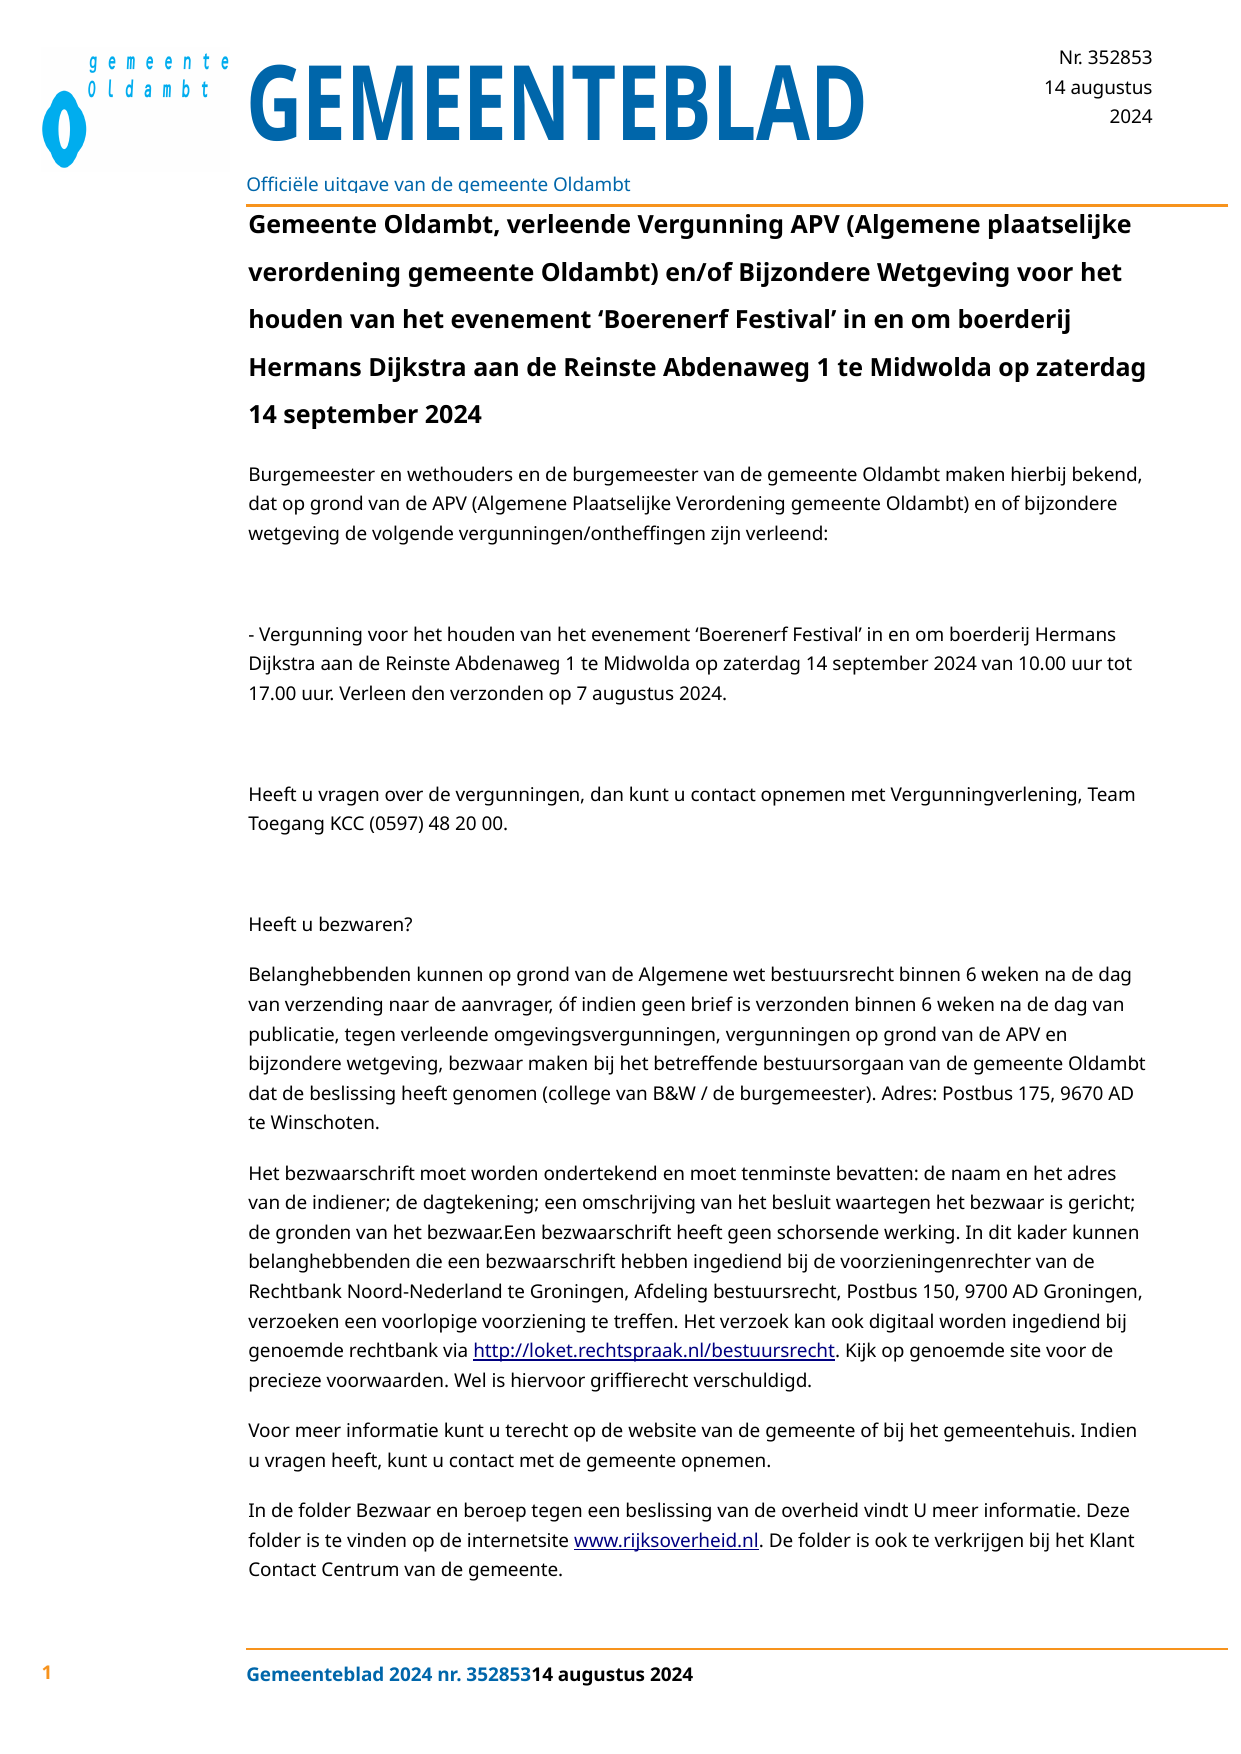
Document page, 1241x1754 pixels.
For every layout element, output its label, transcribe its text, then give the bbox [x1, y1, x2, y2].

text Heeft u vragen over de vergunningen, dan kunt u contact opnemen met Vergunningverlening, Team Toegang KCC (0597) 48 20 00. [248, 781, 1152, 836]
text - Vergunning voor het houden van het evenement ‘Boerenerf Festival’ in en om boerderij Hermans Dijkstra aan de Reinste Abdenaweg 1 te Midwolda op zaterdag 14 september 2024 van 10.00 uur tot 17.00 uur. Verleen den verzonden op 7 augustus 2024. [248, 621, 1152, 706]
text Heeft u bezwaren? [248, 911, 1152, 937]
text Gemeente Oldambt, verleende Vergunning APV (Algemene plaatselijke verordening gemeente Oldambt) en/of Bijzondere Wetgeving voor het houden van het evenement ‘Boerenerf Festival’ in en om boerderij Hermans Dijkstra aan de Reinste Abdenaweg 1 te Midwolda op zaterdag 14 september 2024 [248, 207, 1152, 431]
picture [41, 47, 231, 172]
text Voor meer informatie kunt u terecht op de website van de gemeente of bij het gemeentehuis. Indien u vragen heeft, kunt u contact met de gemeente opnemen. [248, 1417, 1152, 1473]
text Het bezwaarschrift moet worden ondertekend en moet tenminste bevatten: de naam en het adres van de indiener; de dagtekening; een omschrijving van het besluit waartegen het bezwaar is gericht; de gronden van het bezwaar.Een bezwaarschrift heeft geen schorsende werking. In dit kader kunnen belanghebbenden die een bezwaarschrift hebben ingediend bij de voorzieningenrechter van de Rechtbank Noord-Nederland te Groningen, Afdeling bestuursrecht, Postbus 150, 9700 AD Groningen, verzoeken een voorlopige voorziening te treffen. Het verzoek kan ook digitaal worden ingediend bij genoemde rechtbank via http://loket.rechtspraak.nl/bestuursrecht. Kijk op genoemde site voor de precieze voorwaarden. Wel is hiervoor griffierecht verschuldigd. [248, 1160, 1152, 1393]
text Burgemeester en wethouders en de burgemeester van de gemeente Oldambt maken hierbij bekend, dat op grond van de APV (Algemene Plaatselijke Verordening gemeente Oldambt) en of bijzondere wetgeving de volgende vergunningen/ontheffingen zijn verleend: [248, 461, 1152, 546]
text In de folder Bezwaar en beroep tegen een beslissing van de overheid vindt U meer informatie. Deze folder is te vinden op de internetsite www.rijksoverheid.nl. De folder is ook te verkrijgen bij het Klant Contact Centrum van de gemeente. [248, 1497, 1152, 1582]
text Belanghebbenden kunnen op grond van de Algemene wet bestuursrecht binnen 6 weken na de dag van verzending naar de aanvrager, óf indien geen brief is verzonden binnen 6 weken na de dag van publicatie, tegen verleende omgevingsvergunningen, vergunningen op grond van de APV en bijzondere wetgeving, bezwaar maken bij het betreffende bestuursorgaan van de gemeente Oldambt dat de beslissing heeft genomen (college van B&W / de burgemeester). Adres: Postbus 175, 9670 AD te Winschoten. [248, 962, 1152, 1135]
